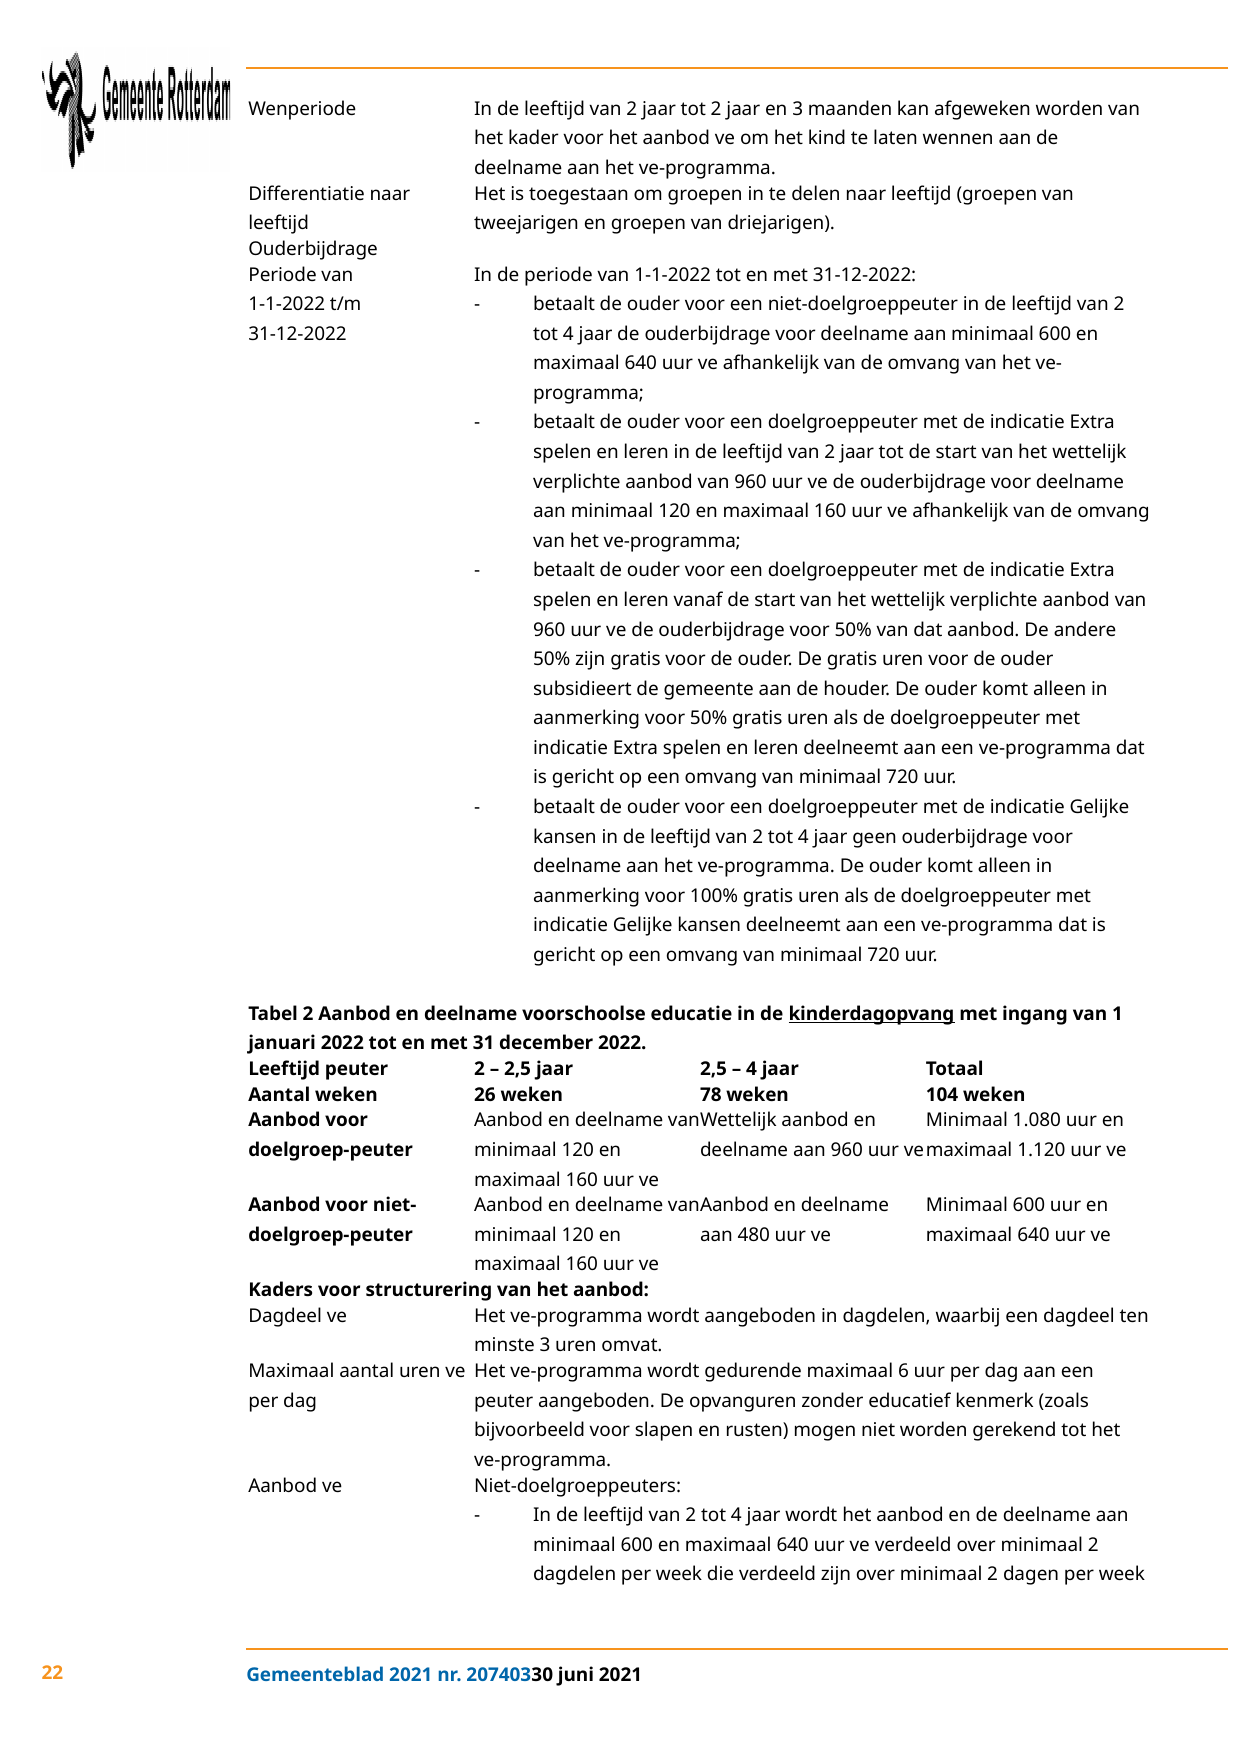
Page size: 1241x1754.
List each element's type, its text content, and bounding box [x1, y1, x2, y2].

table_cell Het ve-programma wordt gedurende maximaal 6 uur per dag aan een peuter aangeboden. De opvanguren zonder educatief kenmerk (zoals bijvoorbeeld voor slapen en rusten) mogen niet worden gerekend tot het ve-programma. [474, 1358, 1152, 1472]
table_cell Wettelijk aanbod en deelname aan 960 uur ve [700, 1107, 926, 1191]
table_cell Dagdeel ve [248, 1302, 474, 1357]
table_cell 104 weken [926, 1081, 1152, 1107]
table_cell Minimaal 1.080 uur en maximaal 1.120 uur ve [926, 1107, 1152, 1191]
table_header Tabel 2 Aanbod en deelname voorschoolse educatie in de kinderdagopvang met ingang van 1 januari 2022 tot en met 31 december 2022. [248, 1000, 1152, 1055]
table_cell In de periode van 1-1-2022 tot en met 31-12-2022: betaalt de ouder voor een niet-doelgroeppeuter in de leeftijd van 2 tot 4 jaar de ouderbijdrage voor deelname aan minimaal 600 en maximaal 640 uur ve afhankelijk van de omvang van het ve-programma; betaalt de ouder voor een doelgroeppeuter met de indicatie Extra spelen en leren in de leeftijd van 2 jaar tot de start van het wettelijk verplichte aanbod van 960 uur ve de ouderbijdrage voor deelname aan minimaal 120 en maximaal 160 uur ve afhankelijk van de omvang van het ve-programma; betaalt de ouder voor een doelgroeppeuter met de indicatie Extra spelen en leren vanaf de start van het wettelijk verplichte aanbod van 960 uur ve de ouderbijdrage voor 50% van dat aanbod. De andere 50% zijn gratis voor de ouder. De gratis uren voor de ouder subsidieert de gemeente aan de houder. De ouder komt alleen in aanmerking voor 50% gratis uren als de doelgroeppeuter met indicatie Extra spelen en leren deelneemt aan een ve-programma dat is gericht op een omvang van minimaal 720 uur. betaalt de ouder voor een doelgroeppeuter met de indicatie Gelijke kansen in de leeftijd van 2 tot 4 jaar geen ouderbijdrage voor deelname aan het ve-programma. De ouder komt alleen in aanmerking voor 100% gratis uren als de doelgroeppeuter met indicatie Gelijke kansen deelneemt aan een ve-programma dat is gericht op een omvang van minimaal 720 uur. [474, 261, 1152, 967]
table_cell Kaders voor structurering van het aanbod: [248, 1276, 1152, 1302]
table_cell Differentiatie naar leeftijd [248, 180, 474, 235]
table_cell Aanbod voor niet-doelgroep-peuter [248, 1191, 474, 1276]
table_cell Periode van 1-1-2022 t/m 31-12-2022 [248, 261, 474, 967]
table_cell Aanbod en deelname van minimaal 120 en maximaal 160 uur ve [474, 1107, 700, 1191]
table_cell 2,5 – 4 jaar [700, 1055, 926, 1081]
table_cell Aanbod en deelname aan 480 uur ve [700, 1191, 926, 1276]
table_cell Wenperiode [248, 95, 474, 180]
table_cell Leeftijd peuter [248, 1055, 474, 1081]
table_cell Aanbod voor doelgroep-peuter [248, 1107, 474, 1191]
table_cell Minimaal 600 uur en maximaal 640 uur ve [926, 1191, 1152, 1276]
table_cell Aanbod ve [248, 1472, 474, 1586]
table_cell Het is toegestaan om groepen in te delen naar leeftijd (groepen van tweejarigen en groepen van driejarigen). [474, 180, 1152, 235]
table_cell Aantal weken [248, 1081, 474, 1107]
table_cell Ouderbijdrage [248, 235, 1152, 261]
table_cell 78 weken [700, 1081, 926, 1107]
table_cell Maximaal aantal uren ve per dag [248, 1358, 474, 1472]
table_cell Aanbod en deelname van minimaal 120 en maximaal 160 uur ve [474, 1191, 700, 1276]
table_cell 2 – 2,5 jaar [474, 1055, 700, 1081]
table_cell In de leeftijd van 2 jaar tot 2 jaar en 3 maanden kan afgeweken worden van het kader voor het aanbod ve om het kind te laten wennen aan de deelname aan het ve-programma. [474, 95, 1152, 180]
table_cell Het ve-programma wordt aangeboden in dagdelen, waarbij een dagdeel ten minste 3 uren omvat. [474, 1302, 1152, 1357]
table_cell Totaal [926, 1055, 1152, 1081]
table_cell Niet-doelgroeppeuters: In de leeftijd van 2 tot 4 jaar wordt het aanbod en de deelname aan minimaal 600 en maximaal 640 uur ve verdeeld over minimaal 2 dagdelen per week die verdeeld zijn over minimaal 2 dagen per week [474, 1472, 1152, 1586]
table_cell 26 weken [474, 1081, 700, 1107]
picture [41, 47, 231, 172]
